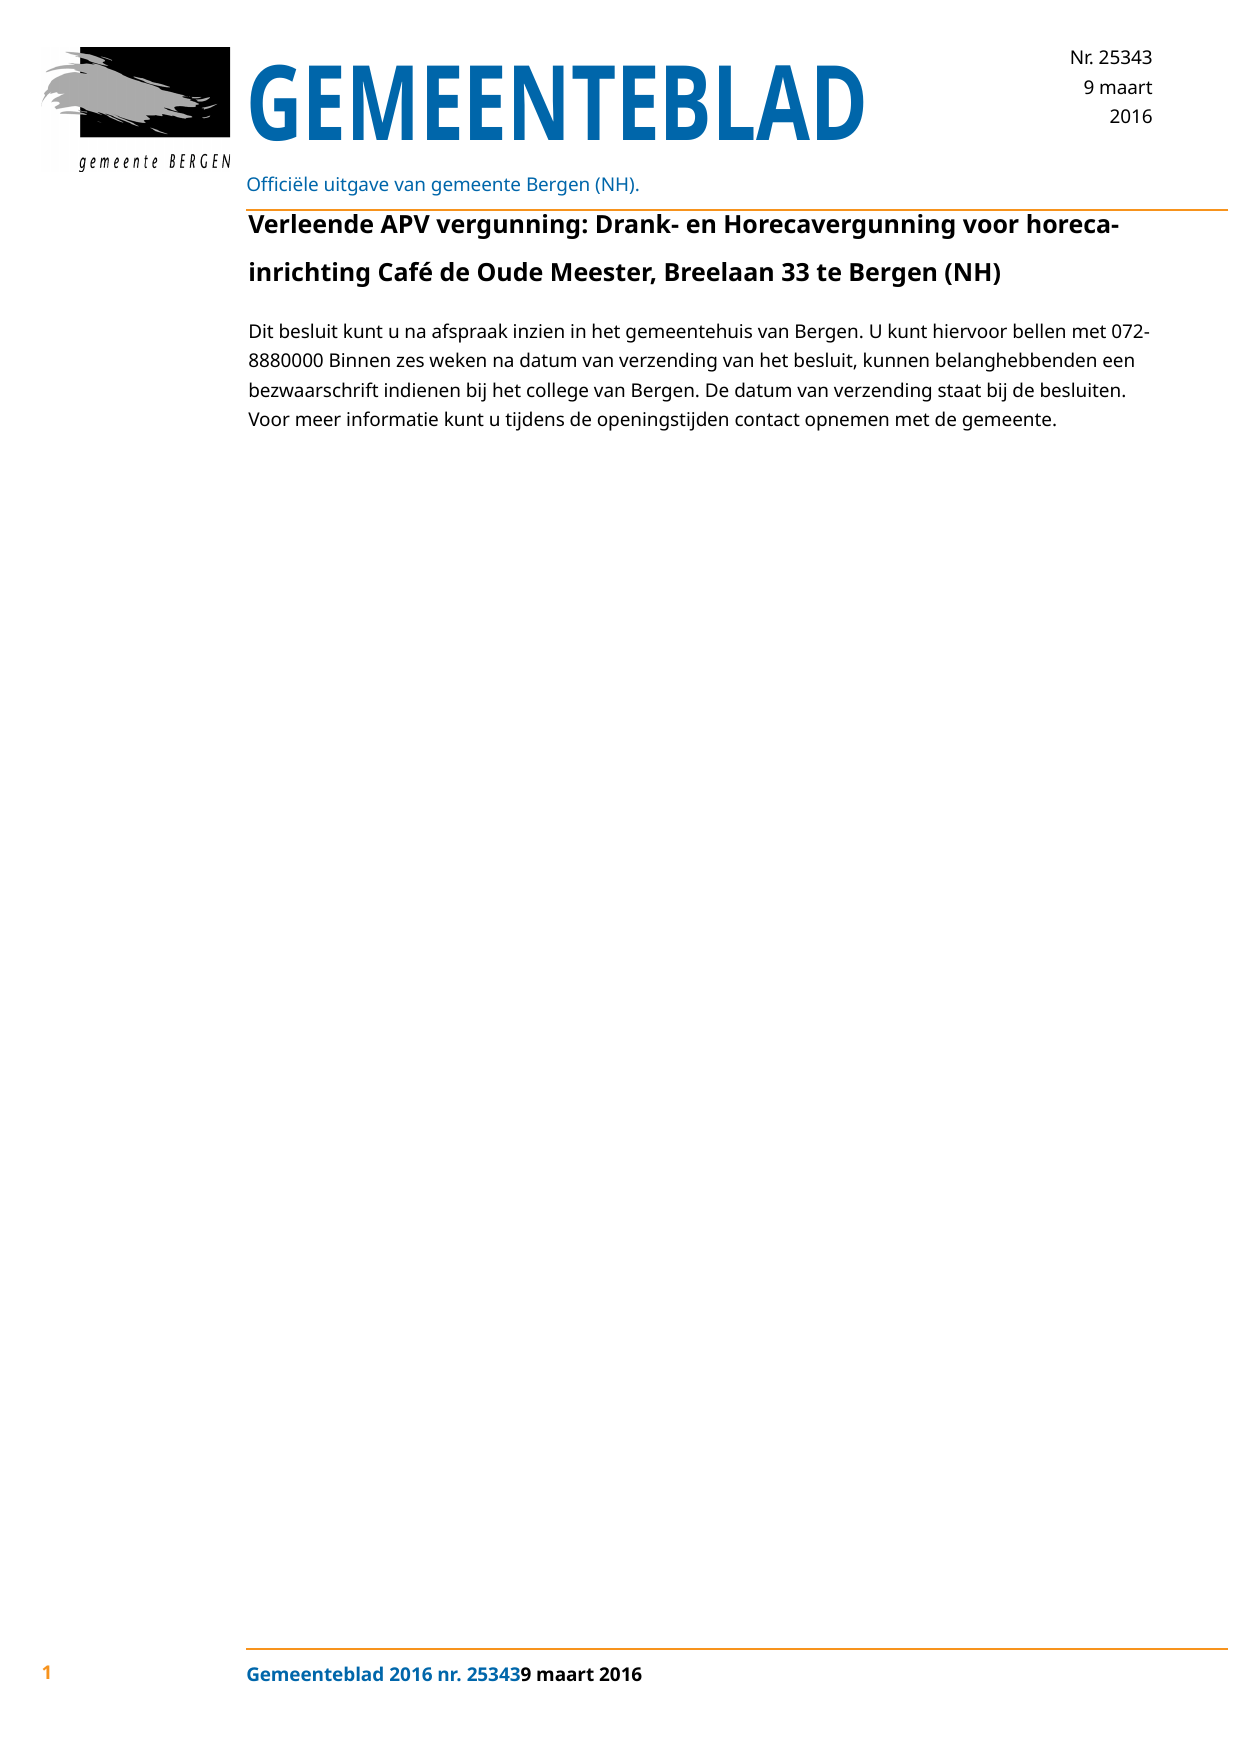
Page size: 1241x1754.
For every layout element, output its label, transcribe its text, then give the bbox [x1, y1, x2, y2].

text Verleende APV vergunning: Drank- en Horecavergunning voor horeca-inrichting Café de Oude Meester, Breelaan 33 te Bergen (NH) [248, 211, 1152, 288]
text Dit besluit kunt u na afspraak inzien in het gemeentehuis van Bergen. U kunt hiervoor bellen met 072-8880000 Binnen zes weken na datum van verzending van het besluit, kunnen belanghebbenden een bezwaarschrift indienen bij het college van Bergen. De datum van verzending staat bij de besluiten. Voor meer informatie kunt u tijdens de openingstijden contact opnemen met de gemeente. [248, 318, 1152, 432]
picture [41, 47, 231, 172]
